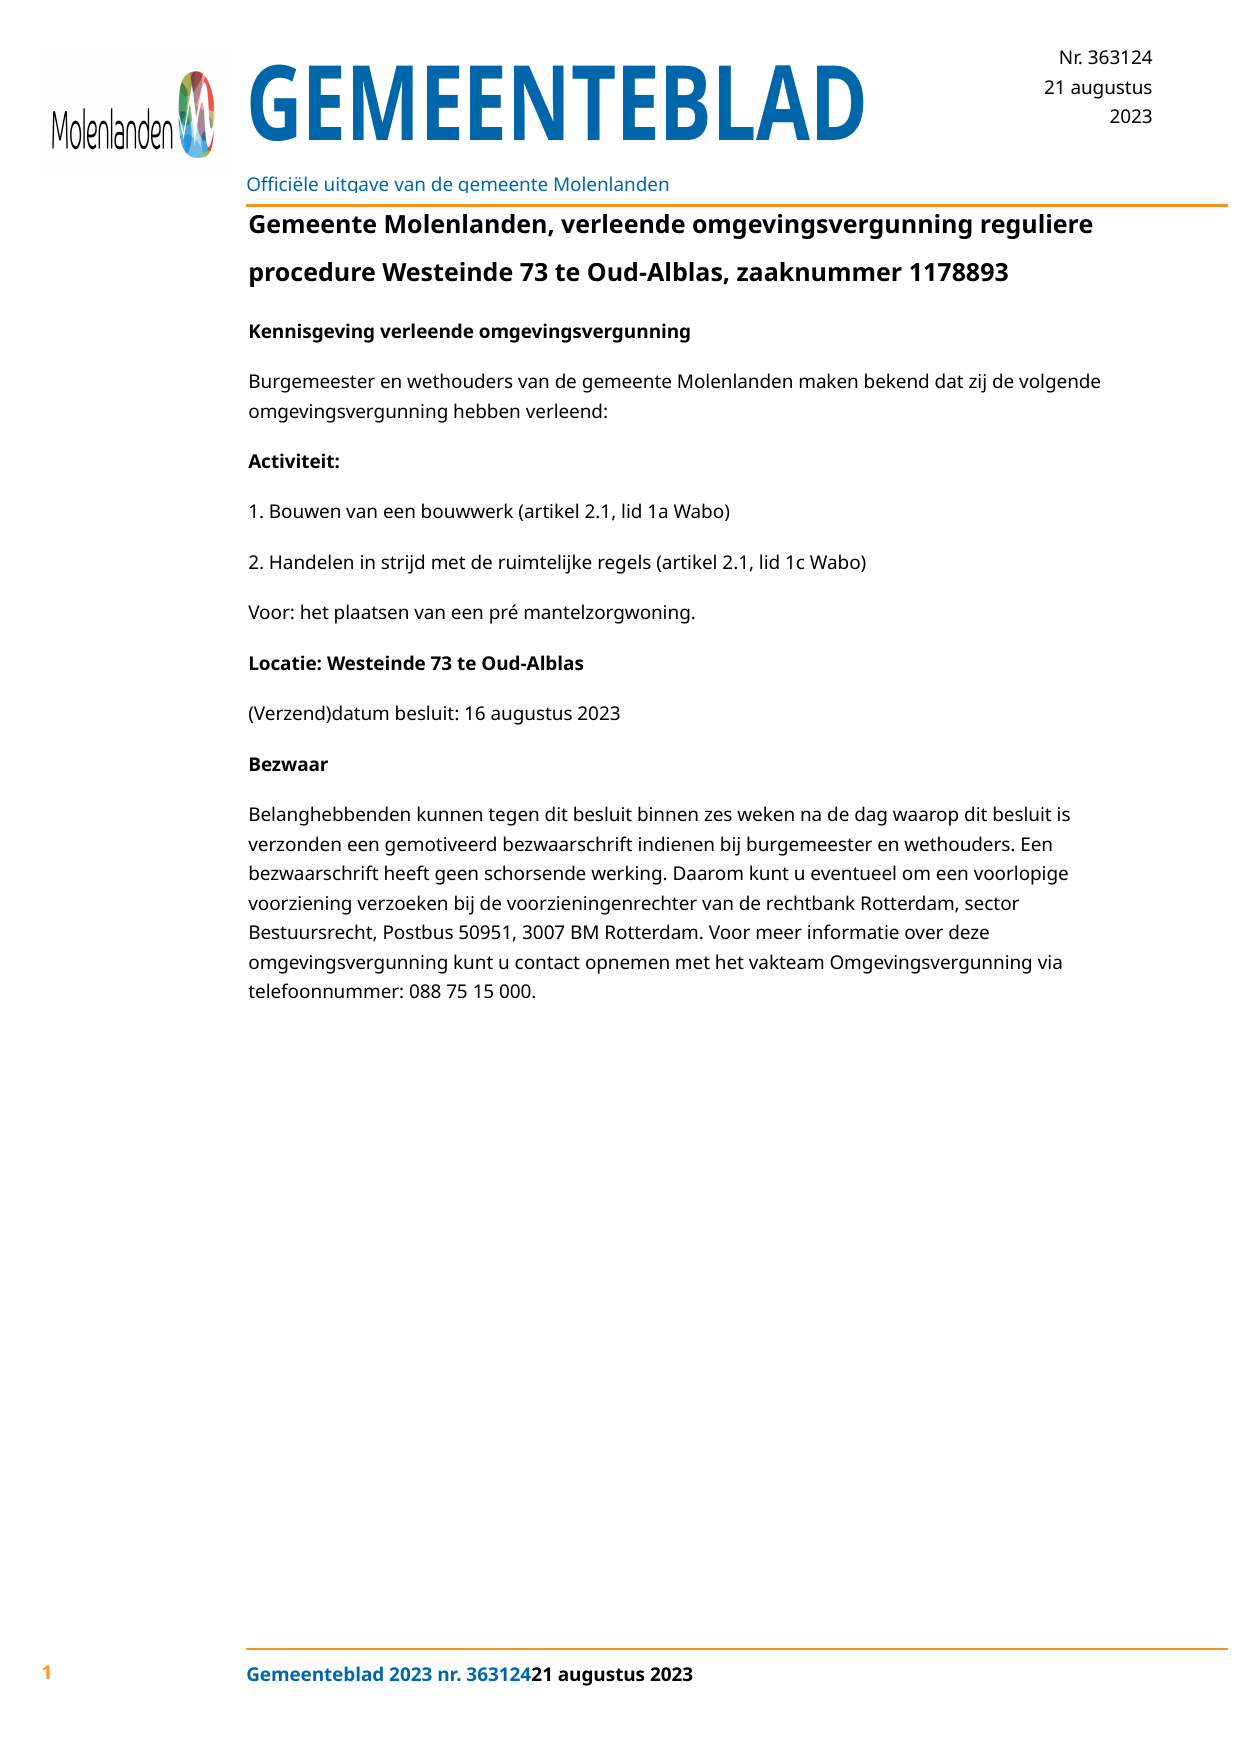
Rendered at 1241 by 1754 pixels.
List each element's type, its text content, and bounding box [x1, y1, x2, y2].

text 2. Handelen in strijd met de ruimtelijke regels (artikel 2.1, lid 1c Wabo) [248, 549, 1152, 575]
text Bezwaar [248, 751, 1152, 777]
text Locatie: Westeinde 73 te Oud-Alblas [248, 650, 1152, 676]
text Voor: het plaatsen van een pré mantelzorgwoning. [248, 599, 1152, 625]
text Burgemeester en wethouders van de gemeente Molenlanden maken bekend dat zij de volgende omgevingsvergunning hebben verleend: [248, 368, 1152, 424]
text Kennisgeving verleende omgevingsvergunning [248, 318, 1152, 344]
text Activiteit: [248, 448, 1152, 474]
text Belanghebbenden kunnen tegen dit besluit binnen zes weken na de dag waarop dit besluit is verzonden een gemotiveerd bezwaarschrift indienen bij burgemeester en wethouders. Een bezwaarschrift heeft geen schorsende werking. Daarom kunt u eventueel om een voorlopige voorziening verzoeken bij de voorzieningenrechter van de rechtbank Rotterdam, sector Bestuursrecht, Postbus 50951, 3007 BM Rotterdam. Voor meer informatie over deze omgevingsvergunning kunt u contact opnemen met het vakteam Omgevingsvergunning via telefoonnummer: 088 75 15 000. [248, 801, 1152, 1004]
text Gemeente Molenlanden, verleende omgevingsvergunning reguliere procedure Westeinde 73 te Oud-Alblas, zaaknummer 1178893 [248, 207, 1152, 288]
picture [41, 47, 231, 172]
text (Verzend)datum besluit: 16 augustus 2023 [248, 700, 1152, 726]
text 1. Bouwen van een bouwwerk (artikel 2.1, lid 1a Wabo) [248, 499, 1152, 524]
